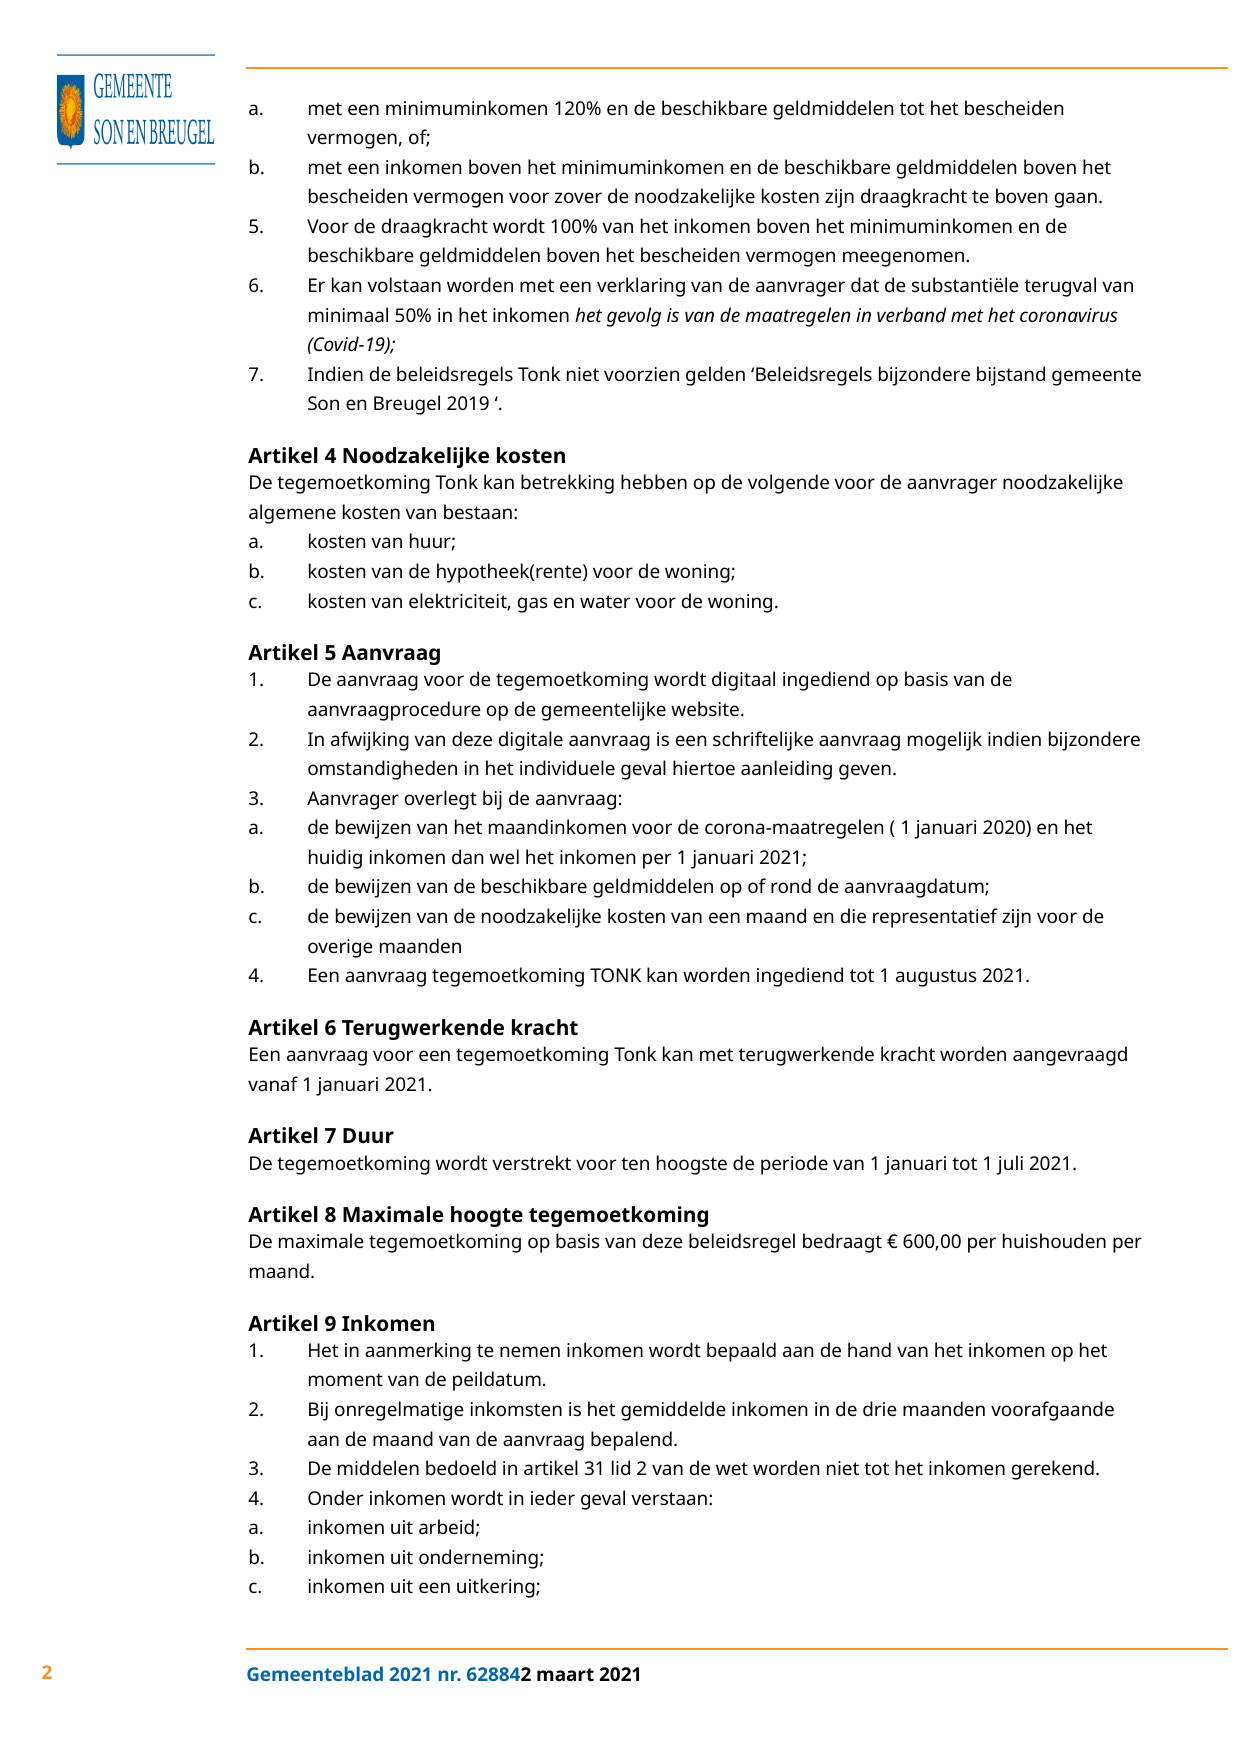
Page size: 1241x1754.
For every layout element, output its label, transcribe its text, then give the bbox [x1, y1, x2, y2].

list De middelen bedoeld in artikel 31 lid 2 van de wet worden niet tot het inkomen gerekend. [248, 1455, 1152, 1481]
list Aanvrager overlegt bij de aanvraag: [248, 785, 1152, 811]
list inkomen uit onderneming; [248, 1544, 1152, 1570]
list Onder inkomen wordt in ieder geval verstaan: [248, 1485, 1152, 1511]
list Indien de beleidsregels Tonk niet voorzien gelden ‘Beleidsregels bijzondere bijstand gemeente Son en Breugel 2019 ‘. [248, 361, 1152, 416]
text De maximale tegemoetkoming op basis van deze beleidsregel bedraagt € 600,00 per huishouden per maand. [248, 1229, 1152, 1284]
list met een minimuminkomen 120% en de beschikbare geldmiddelen tot het bescheiden vermogen, of; [248, 95, 1152, 150]
list met een inkomen boven het minimuminkomen en de beschikbare geldmiddelen boven het bescheiden vermogen voor zover de noodzakelijke kosten zijn draagkracht te boven gaan. [248, 154, 1152, 209]
picture [41, 47, 231, 172]
text Artikel 4 Noodzakelijke kosten [248, 441, 1152, 469]
list de bewijzen van het maandinkomen voor de corona-maatregelen ( 1 januari 2020) en het huidig inkomen dan wel het inkomen per 1 januari 2021; [248, 814, 1152, 870]
list inkomen uit een uitkering; [248, 1574, 1152, 1599]
list kosten van elektriciteit, gas en water voor de woning. [248, 588, 1152, 613]
list inkomen uit arbeid; [248, 1514, 1152, 1540]
list Voor de draagkracht wordt 100% van het inkomen boven het minimuminkomen en de beschikbare geldmiddelen boven het bescheiden vermogen meegenomen. [248, 213, 1152, 268]
text De tegemoetkoming wordt verstrekt voor ten hoogste de periode van 1 januari tot 1 juli 2021. [248, 1150, 1152, 1176]
text Artikel 9 Inkomen [248, 1309, 1152, 1337]
list Bij onregelmatige inkomsten is het gemiddelde inkomen in de drie maanden voorafgaande aan de maand van de aanvraag bepalend. [248, 1396, 1152, 1452]
list De aanvraag voor de tegemoetkoming wordt digitaal ingediend op basis van de aanvraagprocedure op de gemeentelijke website. [248, 667, 1152, 722]
list de bewijzen van de noodzakelijke kosten van een maand en die representatief zijn voor de overige maanden [248, 903, 1152, 959]
list kosten van de hypotheek(rente) voor de woning; [248, 558, 1152, 584]
list In afwijking van deze digitale aanvraag is een schriftelijke aanvraag mogelijk indien bijzondere omstandigheden in het individuele geval hiertoe aanleiding geven. [248, 726, 1152, 781]
text Artikel 8 Maximale hoogte tegemoetkoming [248, 1200, 1152, 1229]
list kosten van huur; [248, 529, 1152, 554]
list de bewijzen van de beschikbare geldmiddelen op of rond de aanvraagdatum; [248, 874, 1152, 899]
text Artikel 6 Terugwerkende kracht [248, 1013, 1152, 1041]
list Een aanvraag tegemoetkoming TONK kan worden ingediend tot 1 augustus 2021. [248, 962, 1152, 988]
text Artikel 7 Duur [248, 1121, 1152, 1150]
text Een aanvraag voor een tegemoetkoming Tonk kan met terugwerkende kracht worden aangevraagd vanaf 1 januari 2021. [248, 1041, 1152, 1097]
text De tegemoetkoming Tonk kan betrekking hebben op de volgende voor de aanvrager noodzakelijke algemene kosten van bestaan: [248, 469, 1152, 525]
text Artikel 5 Aanvraag [248, 638, 1152, 667]
list Het in aanmerking te nemen inkomen wordt bepaald aan de hand van het inkomen op het moment van de peildatum. [248, 1337, 1152, 1392]
list Er kan volstaan worden met een verklaring van de aanvrager dat de substantiële terugval van minimaal 50% in het inkomen het gevolg is van de maatregelen in verband met het coronavirus (Covid-19); [248, 272, 1152, 357]
